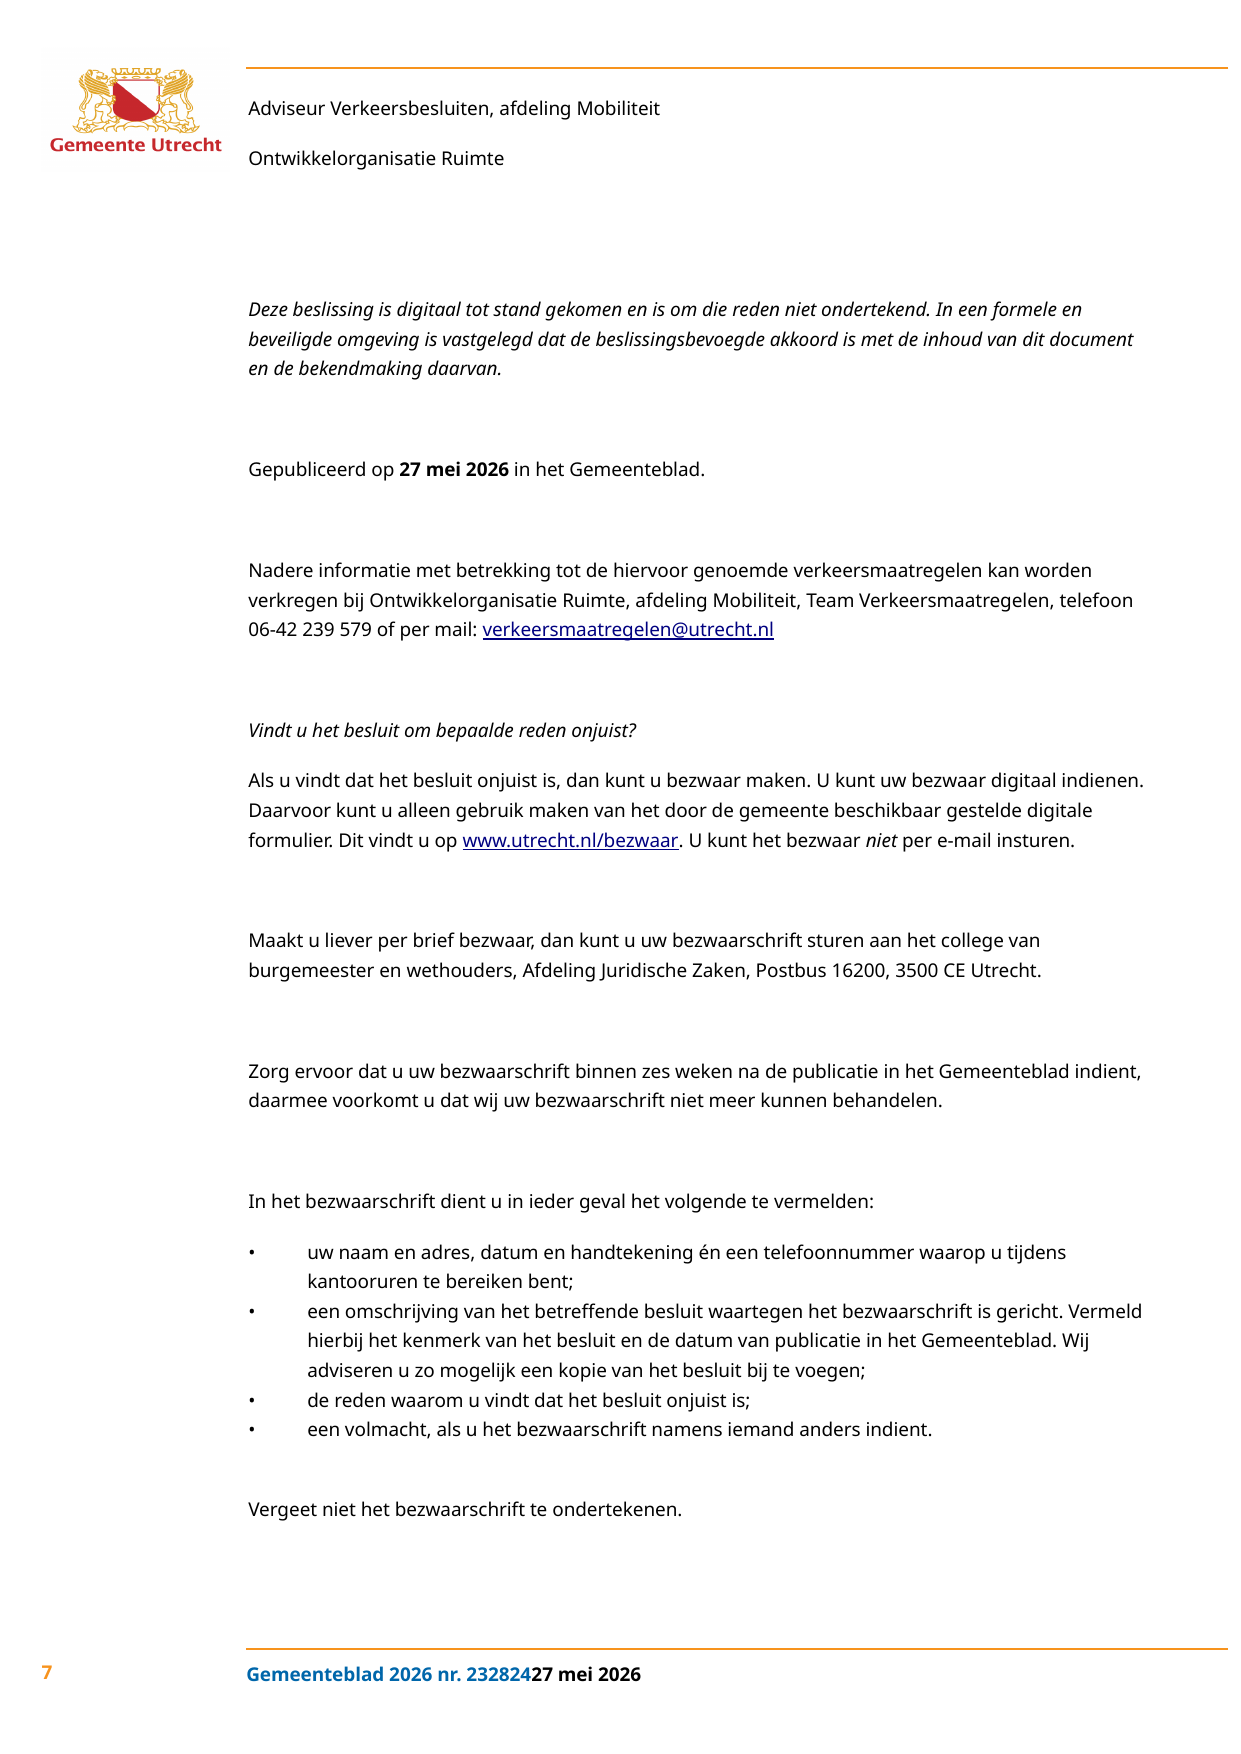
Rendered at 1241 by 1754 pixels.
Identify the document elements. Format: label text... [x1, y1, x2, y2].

text In het bezwaarschrift dient u in ieder geval het volgende te vermelden: [248, 1188, 1152, 1214]
text Zorg ervoor dat u uw bezwaarschrift binnen zes weken na de publicatie in het Gemeenteblad indient, daarmee voorkomt u dat wij uw bezwaarschrift niet meer kunnen behandelen. [248, 1058, 1152, 1113]
list een omschrijving van het betreffende besluit waartegen het bezwaarschrift is gericht. Vermeld hierbij het kenmerk van het besluit en de datum van publicatie in het Gemeenteblad. Wij adviseren u zo mogelijk een kopie van het besluit bij te voegen; [248, 1298, 1152, 1383]
text Gepubliceerd op 27 mei 2026 in het Gemeenteblad. [248, 456, 1152, 482]
text Vindt u het besluit om bepaalde reden onjuist? [248, 717, 1152, 743]
text Vergeet niet het bezwaarschrift te ondertekenen. [248, 1496, 1152, 1522]
text Adviseur Verkeersbesluiten, afdeling Mobiliteit [248, 95, 1152, 121]
picture [41, 47, 231, 172]
text Maakt u liever per brief bezwaar, dan kunt u uw bezwaarschrift sturen aan het college van burgemeester en wethouders, Afdeling Juridische Zaken, Postbus 16200, 3500 CE Utrecht. [248, 928, 1152, 983]
list uw naam en adres, datum en handtekening én een telefoonnummer waarop u tijdens kantooruren te bereiken bent; [248, 1239, 1152, 1294]
text Ontwikkelorganisatie Ruimte [248, 145, 1152, 171]
text Als u vindt dat het besluit onjuist is, dan kunt u bezwaar maken. U kunt uw bezwaar digitaal indienen. Daarvoor kunt u alleen gebruik maken van het door de gemeente beschikbaar gestelde digitale formulier. Dit vindt u op www.utrecht.nl/bezwaar. U kunt het bezwaar niet per e-mail insturen. [248, 768, 1152, 853]
list de reden waarom u vindt dat het besluit onjuist is; [248, 1387, 1152, 1413]
text Nadere informatie met betrekking tot de hiervoor genoemde verkeersmaatregelen kan worden verkregen bij Ontwikkelorganisatie Ruimte, afdeling Mobiliteit, Team Verkeersmaatregelen, telefoon 06-42 239 579 of per mail: verkeersmaatregelen@utrecht.nl [248, 557, 1152, 642]
text Deze beslissing is digitaal tot stand gekomen en is om die reden niet ondertekend. In een formele en beveiligde omgeving is vastgelegd dat de beslissingsbevoegde akkoord is met de inhoud van dit document en de bekendmaking daarvan. [248, 296, 1152, 381]
list een volmacht, als u het bezwaarschrift namens iemand anders indient. [248, 1416, 1152, 1442]
